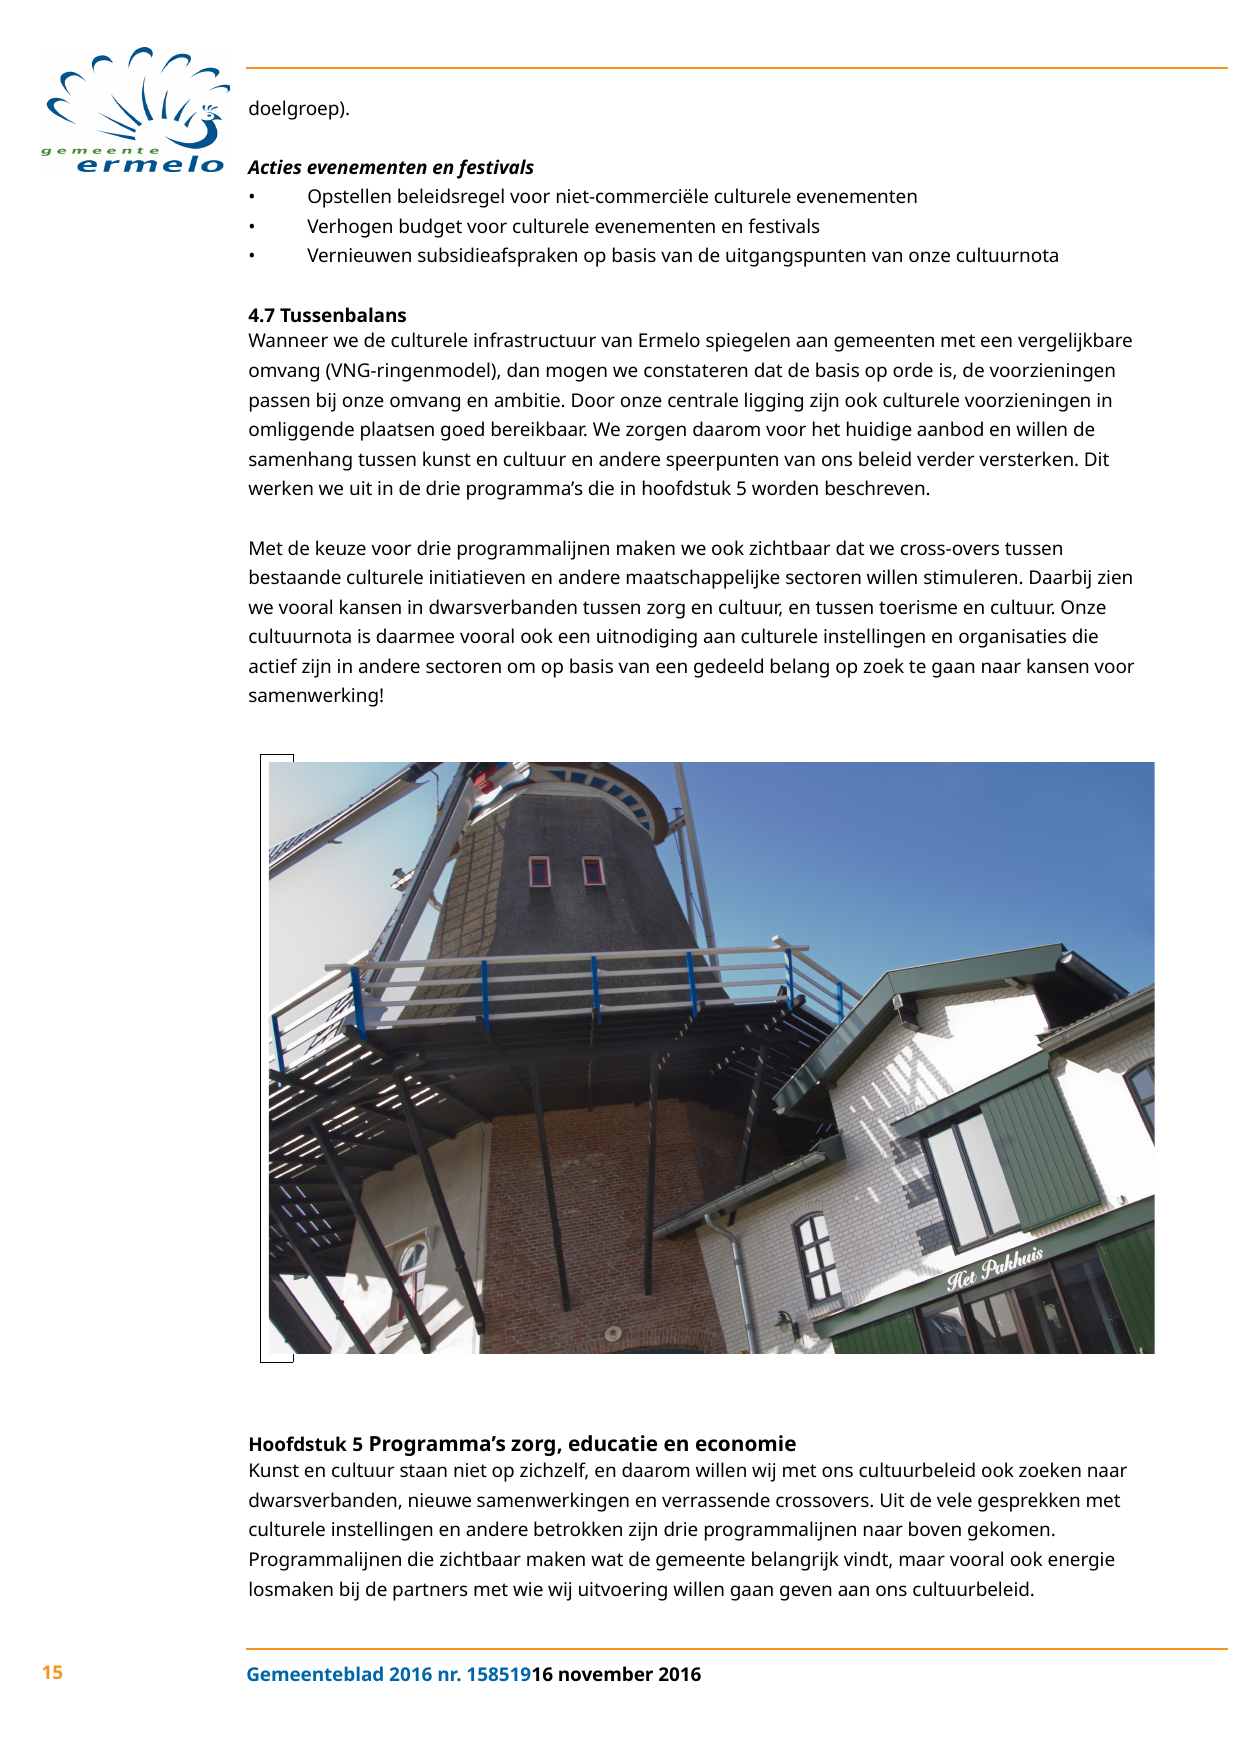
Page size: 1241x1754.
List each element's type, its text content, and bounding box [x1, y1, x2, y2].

text Acties evenementen en festivals [248, 154, 1152, 180]
list Vernieuwen subsidieafspraken op basis van de uitgangspunten van onze cultuurnota [248, 243, 1152, 268]
picture [268, 762, 1155, 1354]
text doelgroep). [248, 95, 1152, 121]
list Verhogen budget voor culturele evenementen en festivals [248, 213, 1152, 239]
list Opstellen beleidsregel voor niet-commerciële culturele evenementen [248, 183, 1152, 209]
text Met de keuze voor drie programmalijnen maken we ook zichtbaar dat we cross-overs tussen bestaande culturele initiatieven en andere maatschappelijke sectoren willen stimuleren. Daarbij zien we vooral kansen in dwarsverbanden tussen zorg en cultuur, en tussen toerisme en cultuur. Onze cultuurnota is daarmee vooral ook een uitnodiging aan culturele instellingen en organisaties die actief zijn in andere sectoren om op basis van een gedeeld belang op zoek te gaan naar kansen voor samenwerking! [248, 535, 1152, 708]
text Wanneer we de culturele infrastructuur van Ermelo spiegelen aan gemeenten met een vergelijkbare omvang (VNG-ringenmodel), dan mogen we constateren dat de basis op orde is, de voorzieningen passen bij onze omvang en ambitie. Door onze centrale ligging zijn ook culturele voorzieningen in omliggende plaatsen goed bereikbaar. We zorgen daarom voor het huidige aanbod en willen de samenhang tussen kunst en cultuur en andere speerpunten van ons beleid verder versterken. Dit werken we uit in de drie programma’s die in hoofdstuk 5 worden beschreven. [248, 328, 1152, 501]
text Kunst en cultuur staan niet op zichzelf, en daarom willen wij met ons cultuurbeleid ook zoeken naar dwarsverbanden, nieuwe samenwerkingen en verrassende crossovers. Uit de vele gesprekken met culturele instellingen en andere betrokken zijn drie programmalijnen naar boven gekomen. Programmalijnen die zichtbaar maken wat de gemeente belangrijk vindt, maar vooral ook energie losmaken bij de partners met wie wij uitvoering willen gaan geven aan ons cultuurbeleid. [248, 1457, 1152, 1602]
picture [41, 47, 231, 172]
text Hoofdstuk 5 Programma’s zorg, educatie en economie [248, 1429, 1152, 1457]
text 4.7 Tussenbalans [248, 302, 1152, 328]
